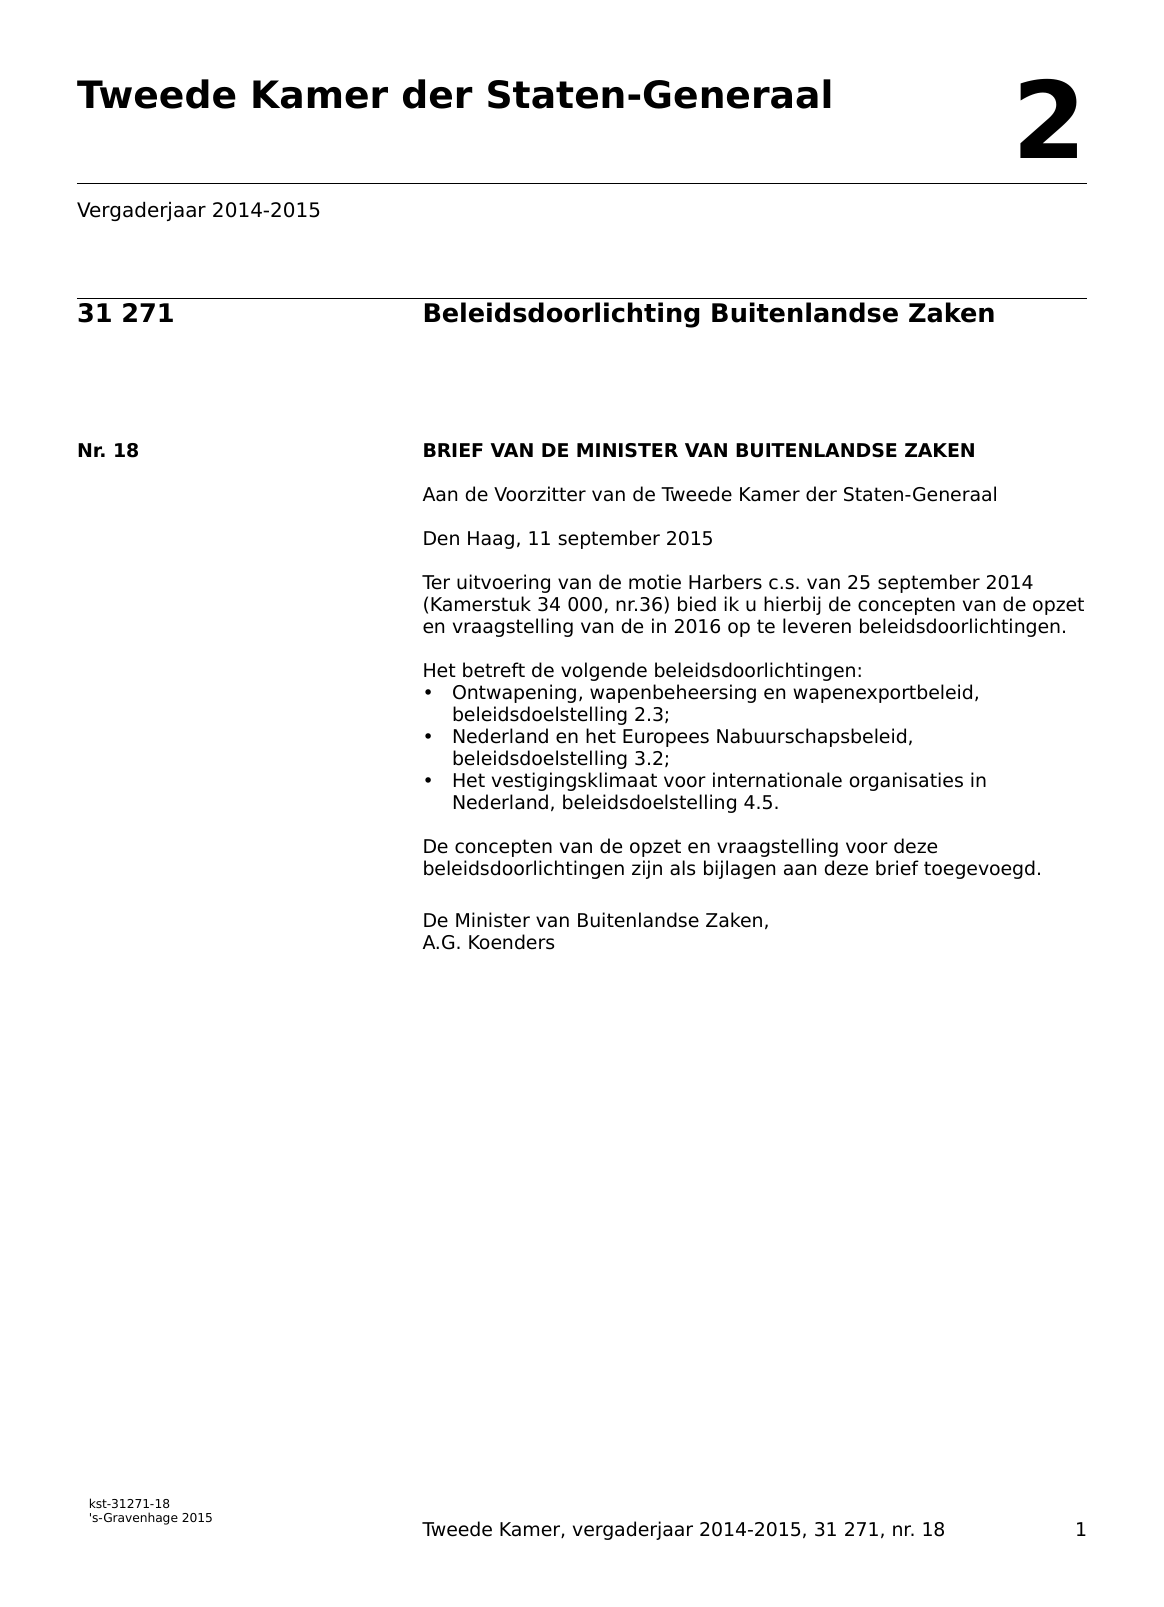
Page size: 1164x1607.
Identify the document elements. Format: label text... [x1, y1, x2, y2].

text Aan de Voorzitter van de Tweede Kamer der Staten-Generaal [422, 484, 1087, 506]
table_header Tweede Kamer der Staten-Generaal [77, 59, 886, 183]
table_header 2 [886, 59, 1087, 183]
text 's-Gravenhage 2015 [88, 1511, 323, 1525]
text De Minister van Buitenlandse Zaken, A.G. Koenders [422, 910, 1087, 954]
subtitle Nr. 18 BRIEF VAN DE MINISTER VAN BUITENLANDSE ZAKEN [77, 440, 1087, 462]
table_cell Vergaderjaar 2014-2015 [77, 184, 1087, 298]
subtitle 31 271 Beleidsdoorlichting Buitenlandse Zaken [77, 299, 1087, 329]
text kst-31271-18 [88, 1497, 323, 1511]
text • Nederland en het Europees Nabuurschapsbeleid, beleidsdoelstelling 3.2; [422, 726, 1087, 770]
text • Het vestigingsklimaat voor internationale organisaties in Nederland, beleidsdoelstelling 4.5. [422, 770, 1087, 814]
text Ter uitvoering van de motie Harbers c.s. van 25 september 2014 (Kamerstuk 34 000, nr.36) bied ik u hierbij de concepten van de opzet en vraagstelling van de in 2016 op te leveren beleidsdoorlichtingen. [422, 572, 1087, 638]
text • Ontwapening, wapenbeheersing en wapenexportbeleid, beleidsdoelstelling 2.3; [422, 682, 1087, 726]
text Het betreft de volgende beleidsdoorlichtingen: [422, 660, 1087, 682]
text Den Haag, 11 september 2015 [422, 528, 1087, 550]
text De concepten van de opzet en vraagstelling voor deze beleidsdoorlichtingen zijn als bijlagen aan deze brief toegevoegd. [422, 836, 1087, 880]
